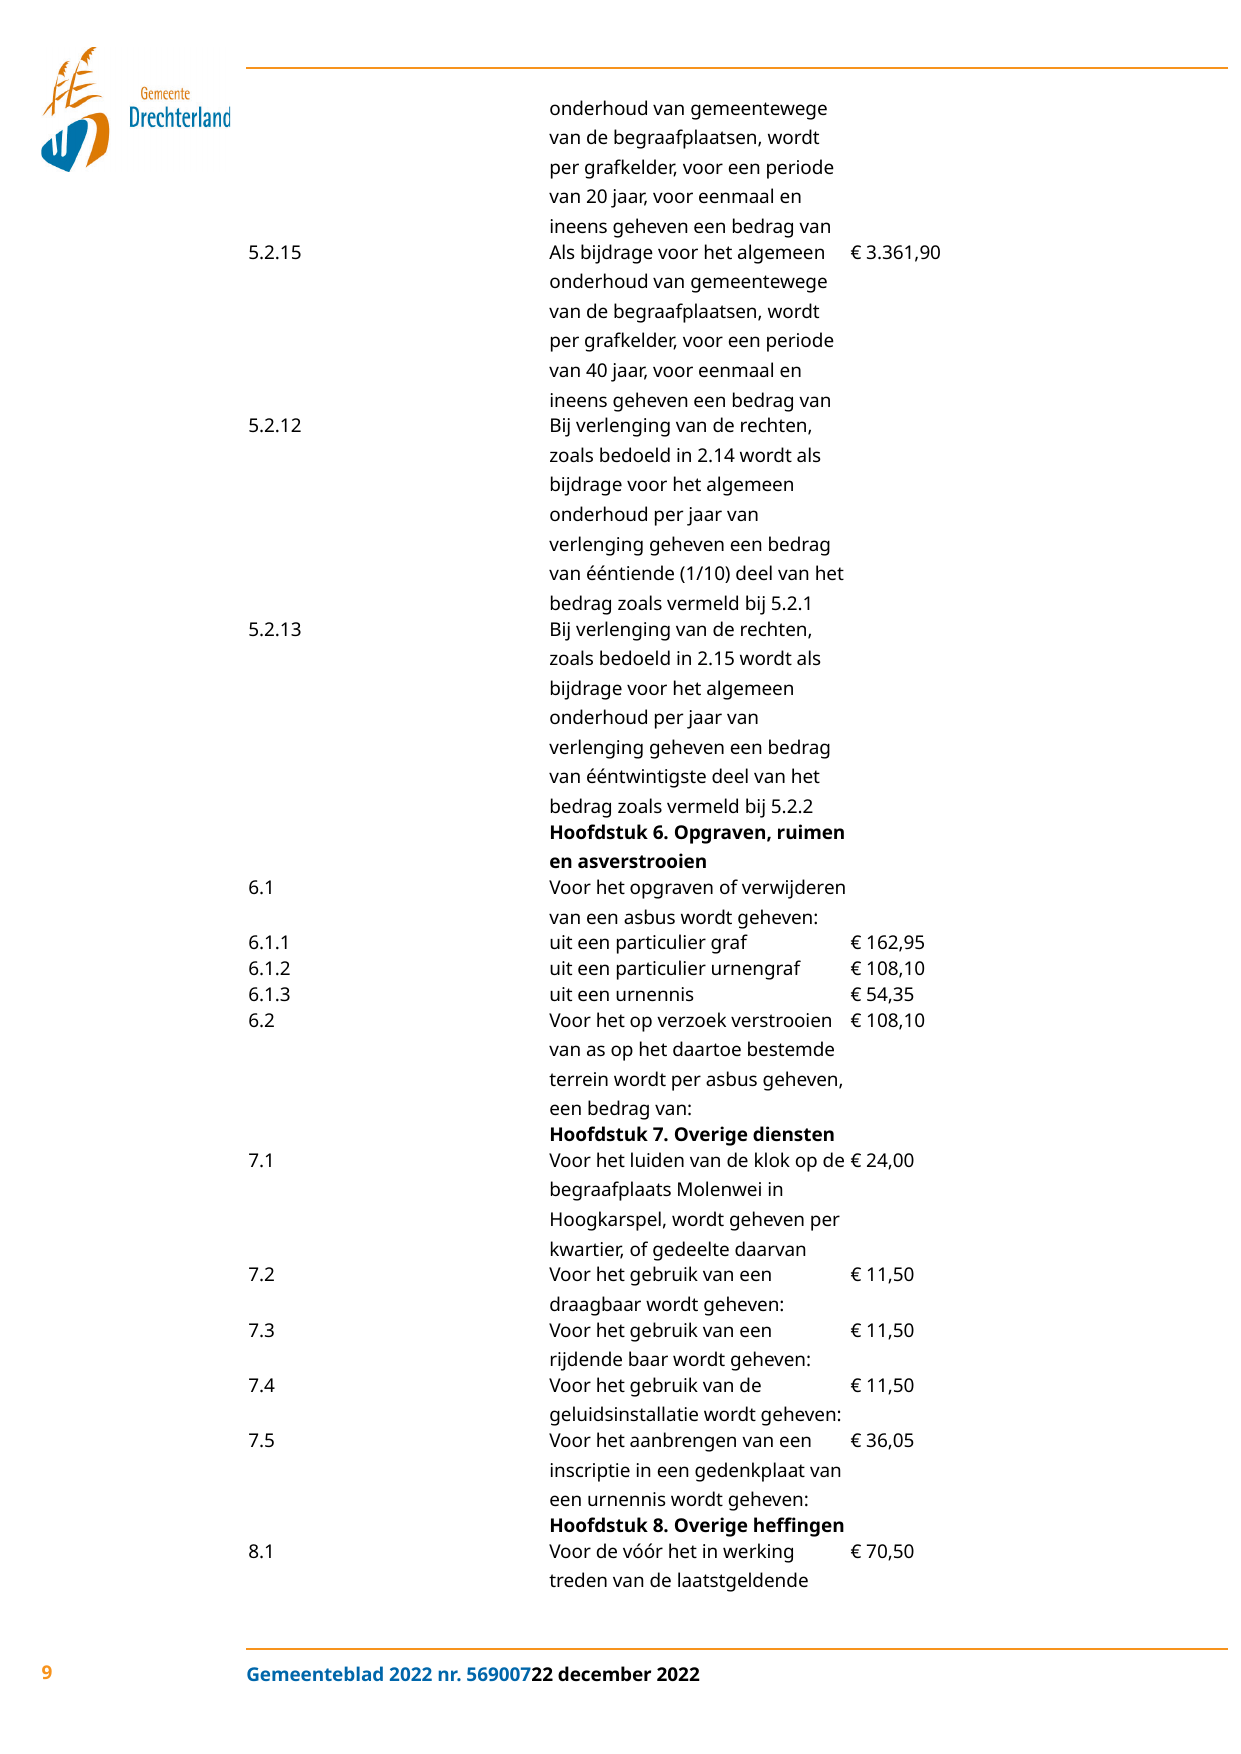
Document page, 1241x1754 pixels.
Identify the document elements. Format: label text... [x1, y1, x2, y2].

table_cell [248, 1121, 549, 1147]
table_cell 7.3 [248, 1317, 549, 1372]
table_cell Voor het opgraven of verwijderen van een asbus wordt geheven: [549, 874, 850, 929]
table_cell uit een urnennis [549, 981, 850, 1007]
table_cell [850, 819, 1152, 874]
table_cell € 54,35 [850, 981, 1152, 1007]
table_cell € 36,05 [850, 1428, 1152, 1512]
table_cell Voor het op verzoek verstrooien van as op het daartoe bestemde terrein wordt per asbus geheven, een bedrag van: [549, 1007, 850, 1121]
table_cell onderhoud van gemeentewege van de begraafplaatsen, wordt per grafkelder, voor een periode van 20 jaar, voor eenmaal en ineens geheven een bedrag van [549, 95, 850, 239]
table_cell 5.2.15 [248, 239, 549, 412]
table_cell Hoofdstuk 6. Opgraven, ruimen en asverstrooien [549, 819, 850, 874]
table_cell Bij verlenging van de rechten, zoals bedoeld in 2.15 wordt als bijdrage voor het algemeen onderhoud per jaar van verlenging geheven een bedrag van ééntwintigste deel van het bedrag zoals vermeld bij 5.2.2 [549, 616, 850, 819]
table_cell 6.1.3 [248, 981, 549, 1007]
table_cell Bij verlenging van de rechten, zoals bedoeld in 2.14 wordt als bijdrage voor het algemeen onderhoud per jaar van verlenging geheven een bedrag van ééntiende (1/10) deel van het bedrag zoals vermeld bij 5.2.1 [549, 413, 850, 616]
table_cell € 70,50 [850, 1538, 1152, 1593]
table_cell € 108,10 [850, 1007, 1152, 1121]
table_cell Hoofdstuk 8. Overige heffingen [549, 1512, 850, 1538]
table_cell € 11,50 [850, 1261, 1152, 1317]
table_cell [850, 616, 1152, 819]
table_cell 7.2 [248, 1261, 549, 1317]
table_cell 7.1 [248, 1147, 549, 1261]
picture [41, 158, 64, 172]
table_cell Voor het gebruik van een draagbaar wordt geheven: [549, 1261, 850, 1317]
table_cell 5.2.12 [248, 413, 549, 616]
table_cell [248, 95, 549, 239]
table_cell 6.1.1 [248, 930, 549, 955]
table_cell [248, 819, 549, 874]
table_cell uit een particulier graf [549, 930, 850, 955]
table_cell Voor het luiden van de klok op de begraafplaats Molenwei in Hoogkarspel, wordt geheven per kwartier, of gedeelte daarvan [549, 1147, 850, 1261]
table_cell Voor het aanbrengen van een inscriptie in een gedenkplaat van een urnennis wordt geheven: [549, 1428, 850, 1512]
picture [226, 115, 231, 124]
table_cell Hoofdstuk 7. Overige diensten [549, 1121, 850, 1147]
table_cell Als bijdrage voor het algemeen onderhoud van gemeentewege van de begraafplaatsen, wordt per grafkelder, voor een periode van 40 jaar, voor eenmaal en ineens geheven een bedrag van [549, 239, 850, 412]
table_cell € 11,50 [850, 1372, 1152, 1427]
table_cell 7.4 [248, 1372, 549, 1427]
picture [41, 47, 231, 172]
table_cell € 108,10 [850, 955, 1152, 981]
table_cell [850, 1121, 1152, 1147]
table_cell [850, 95, 1152, 239]
table_cell [248, 1512, 549, 1538]
table_cell [850, 1512, 1152, 1538]
table_cell Voor het gebruik van de geluidsinstallatie wordt geheven: [549, 1372, 850, 1427]
table_cell 8.1 [248, 1538, 549, 1593]
table_cell uit een particulier urnengraf [549, 955, 850, 981]
table_cell 7.5 [248, 1428, 549, 1512]
table_cell 5.2.13 [248, 616, 549, 819]
table_cell 6.1.2 [248, 955, 549, 981]
table_cell 6.2 [248, 1007, 549, 1121]
table_cell 6.1 [248, 874, 549, 929]
table_cell € 24,00 [850, 1147, 1152, 1261]
table_cell Voor het gebruik van een rijdende baar wordt geheven: [549, 1317, 850, 1372]
table_cell [850, 874, 1152, 929]
table_cell [850, 413, 1152, 616]
table_cell Voor de vóór het in werking treden van de laatstgeldende [549, 1538, 850, 1593]
table_cell € 162,95 [850, 930, 1152, 955]
table_cell € 11,50 [850, 1317, 1152, 1372]
table_cell € 3.361,90 [850, 239, 1152, 412]
